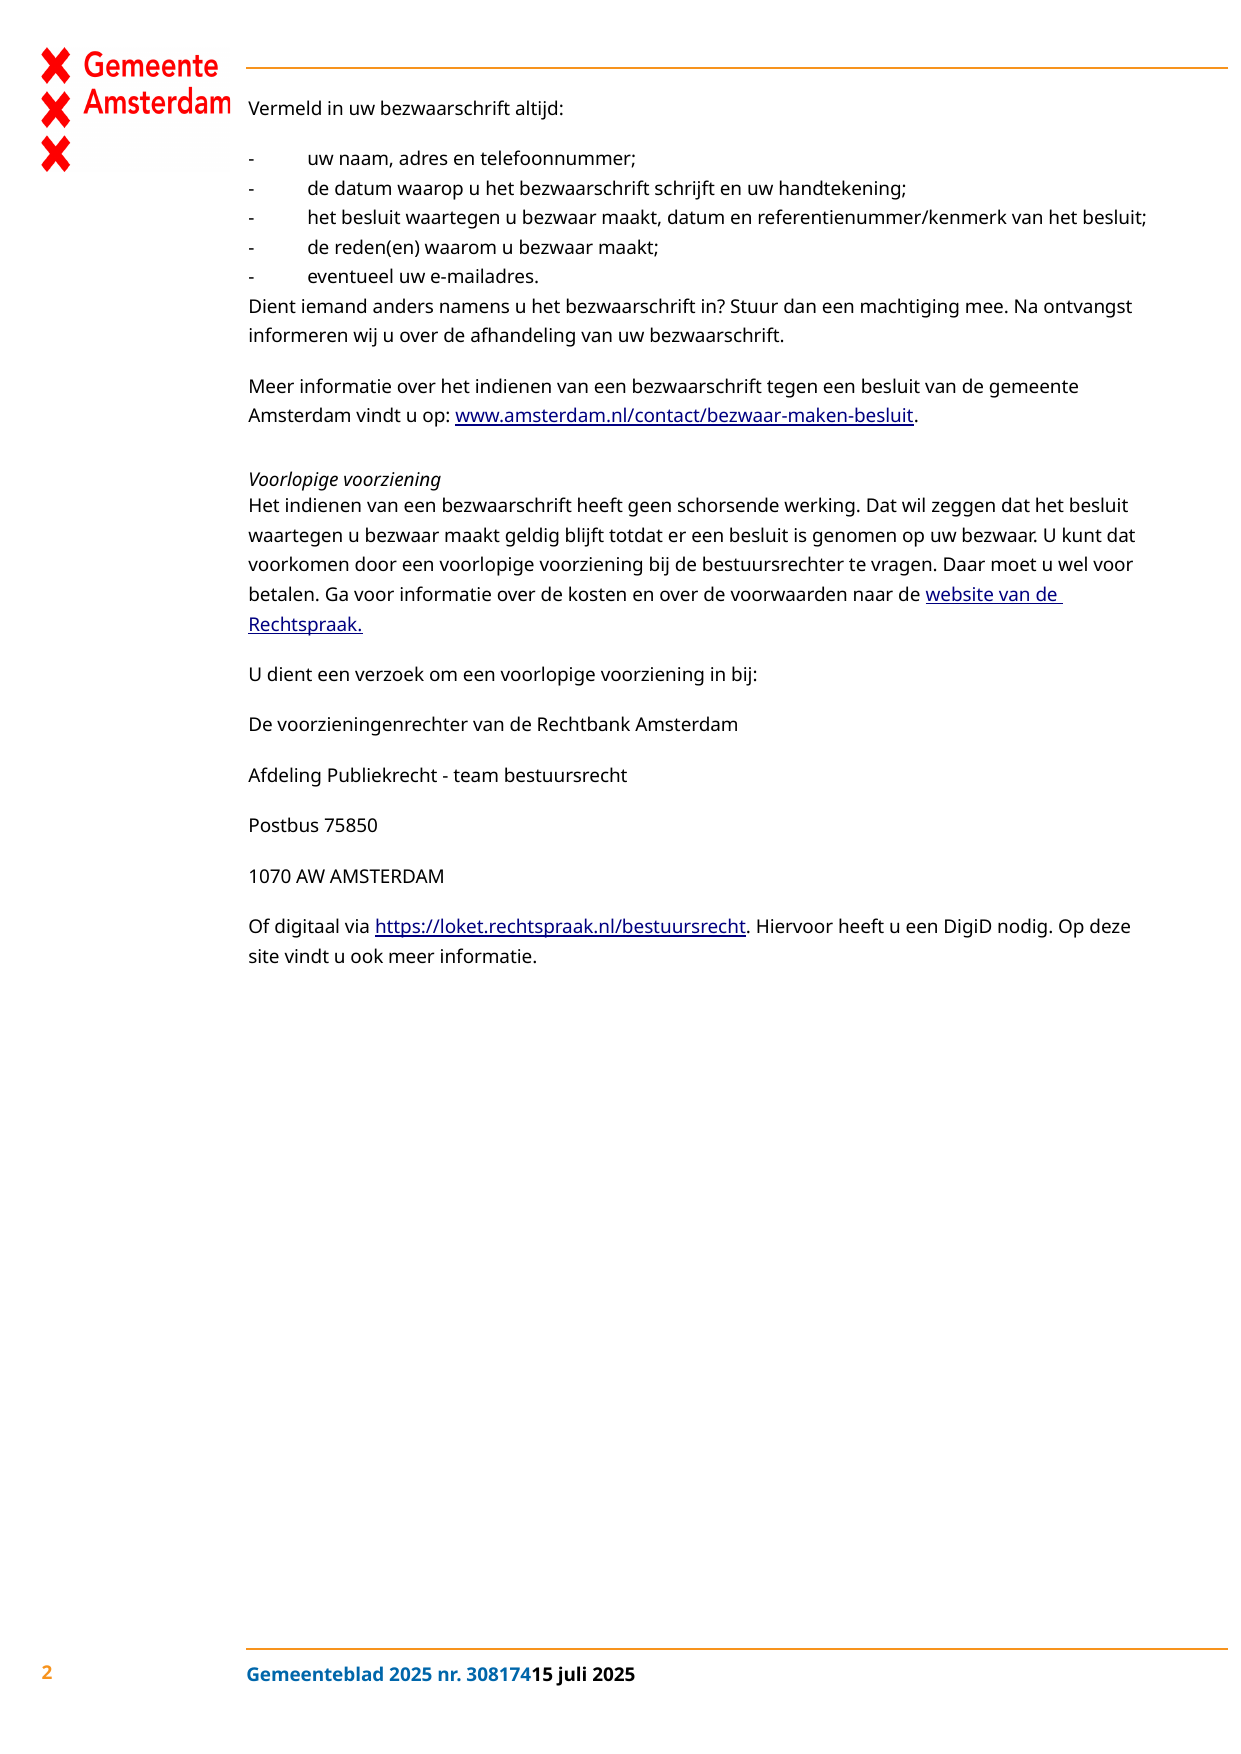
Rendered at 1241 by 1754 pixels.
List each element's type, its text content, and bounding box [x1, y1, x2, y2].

list uw naam, adres en telefoonnummer; [248, 145, 1152, 171]
list de datum waarop u het bezwaarschrift schrijft en uw handtekening; [248, 175, 1152, 201]
text Vermeld in uw bezwaarschrift altijd: [248, 95, 1152, 121]
text Dient iemand anders namens u het bezwaarschrift in? Stuur dan een machtiging mee. Na ontvangst informeren wij u over de afhandeling van uw bezwaarschrift. [248, 293, 1152, 348]
list het besluit waartegen u bezwaar maakt, datum en referentienummer/kenmerk van het besluit; [248, 204, 1152, 230]
text U dient een verzoek om een voorlopige voorziening in bij: [248, 661, 1152, 687]
text Postbus 75850 [248, 812, 1152, 838]
text Voorlopige voorziening [248, 467, 1152, 492]
text Of digitaal via https://loket.rechtspraak.nl/bestuursrecht. Hiervoor heeft u een DigiD nodig. Op deze site vindt u ook meer informatie. [248, 913, 1152, 968]
list de reden(en) waarom u bezwaar maakt; [248, 234, 1152, 260]
text Afdeling Publiekrecht - team bestuursrecht [248, 762, 1152, 788]
list eventueel uw e-mailadres. [248, 263, 1152, 289]
text Meer informatie over het indienen van een bezwaarschrift tegen een besluit van de gemeente Amsterdam vindt u op: www.amsterdam.nl/contact/bezwaar-maken-besluit. [248, 373, 1152, 428]
text Het indienen van een bezwaarschrift heeft geen schorsende werking. Dat wil zeggen dat het besluit waartegen u bezwaar maakt geldig blijft totdat er een besluit is genomen op uw bezwaar. U kunt dat voorkomen door een voorlopige voorziening bij de bestuursrechter te vragen. Daar moet u wel voor betalen. Ga voor informatie over de kosten en over de voorwaarden naar de website van de Rechtspraak. [248, 492, 1152, 636]
picture [41, 47, 231, 172]
text 1070 AW AMSTERDAM [248, 863, 1152, 888]
text De voorzieningenrechter van de Rechtbank Amsterdam [248, 712, 1152, 737]
